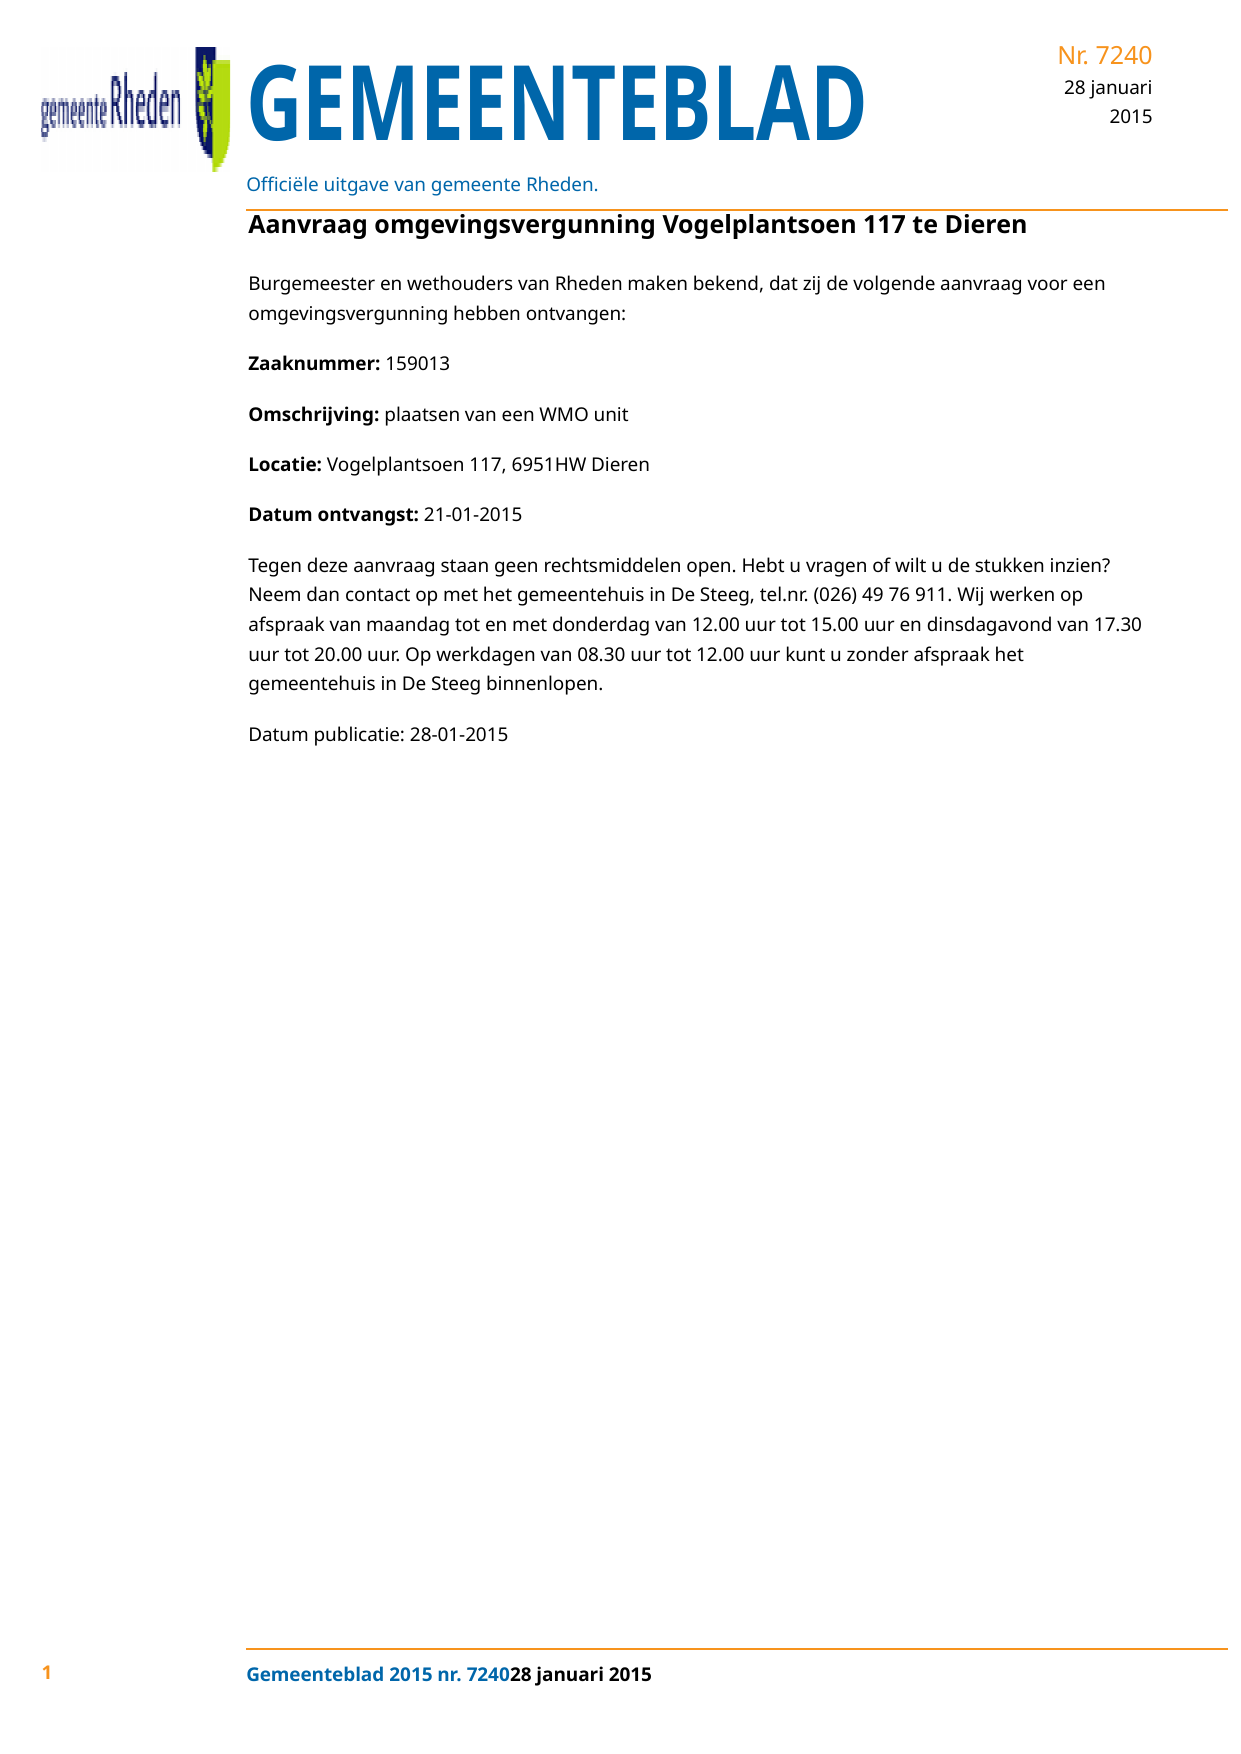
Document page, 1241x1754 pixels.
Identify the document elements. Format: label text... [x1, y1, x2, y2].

text Omschrijving: plaatsen van een WMO unit [248, 401, 1152, 426]
text Burgemeester en wethouders van Rheden maken bekend, dat zij de volgende aanvraag voor een omgevingsvergunning hebben ontvangen: [248, 270, 1152, 326]
text Datum publicatie: 28-01-2015 [248, 721, 1152, 746]
text Datum ontvangst: 21-01-2015 [248, 502, 1152, 527]
text Locatie: Vogelplantsoen 117, 6951HW Dieren [248, 451, 1152, 477]
text Aanvraag omgevingsvergunning Vogelplantsoen 117 te Dieren [248, 211, 1152, 241]
text Zaaknummer: 159013 [248, 350, 1152, 376]
text Tegen deze aanvraag staan geen rechtsmiddelen open. Hebt u vragen of wilt u de stukken inzien? Neem dan contact op met het gemeentehuis in De Steeg, tel.nr. (026) 49 76 911. Wij werken op afspraak van maandag tot en met donderdag van 12.00 uur tot 15.00 uur en dinsdagavond van 17.30 uur tot 20.00 uur. Op werkdagen van 08.30 uur tot 12.00 uur kunt u zonder afspraak het gemeentehuis in De Steeg binnenlopen. [248, 552, 1152, 696]
picture [41, 47, 231, 172]
